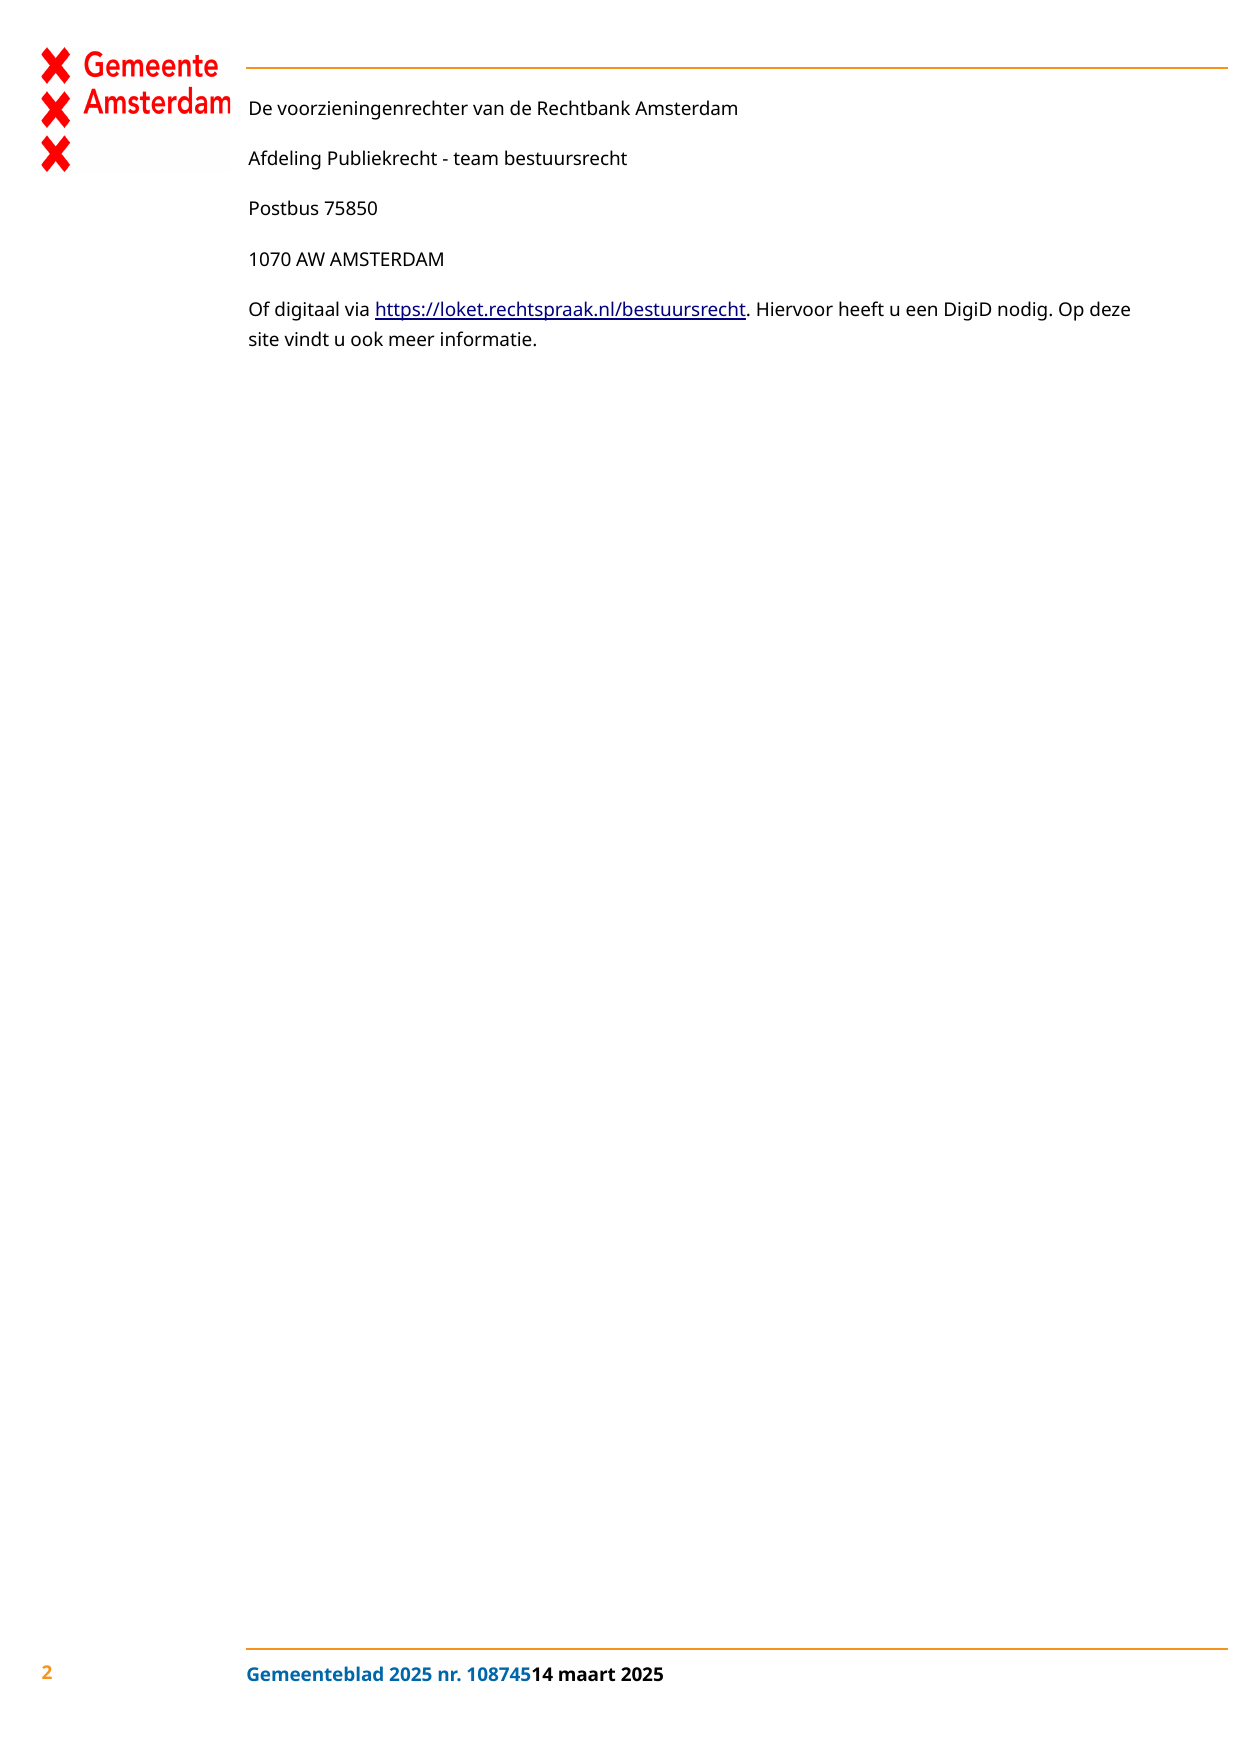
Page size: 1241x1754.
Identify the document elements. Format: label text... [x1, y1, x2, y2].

text Postbus 75850 [248, 196, 1152, 221]
text Of digitaal via https://loket.rechtspraak.nl/bestuursrecht. Hiervoor heeft u een DigiD nodig. Op deze site vindt u ook meer informatie. [248, 296, 1152, 352]
text 1070 AW AMSTERDAM [248, 246, 1152, 272]
text De voorzieningenrechter van de Rechtbank Amsterdam [248, 95, 1152, 121]
text Afdeling Publiekrecht - team bestuursrecht [248, 145, 1152, 171]
picture [41, 47, 231, 172]
